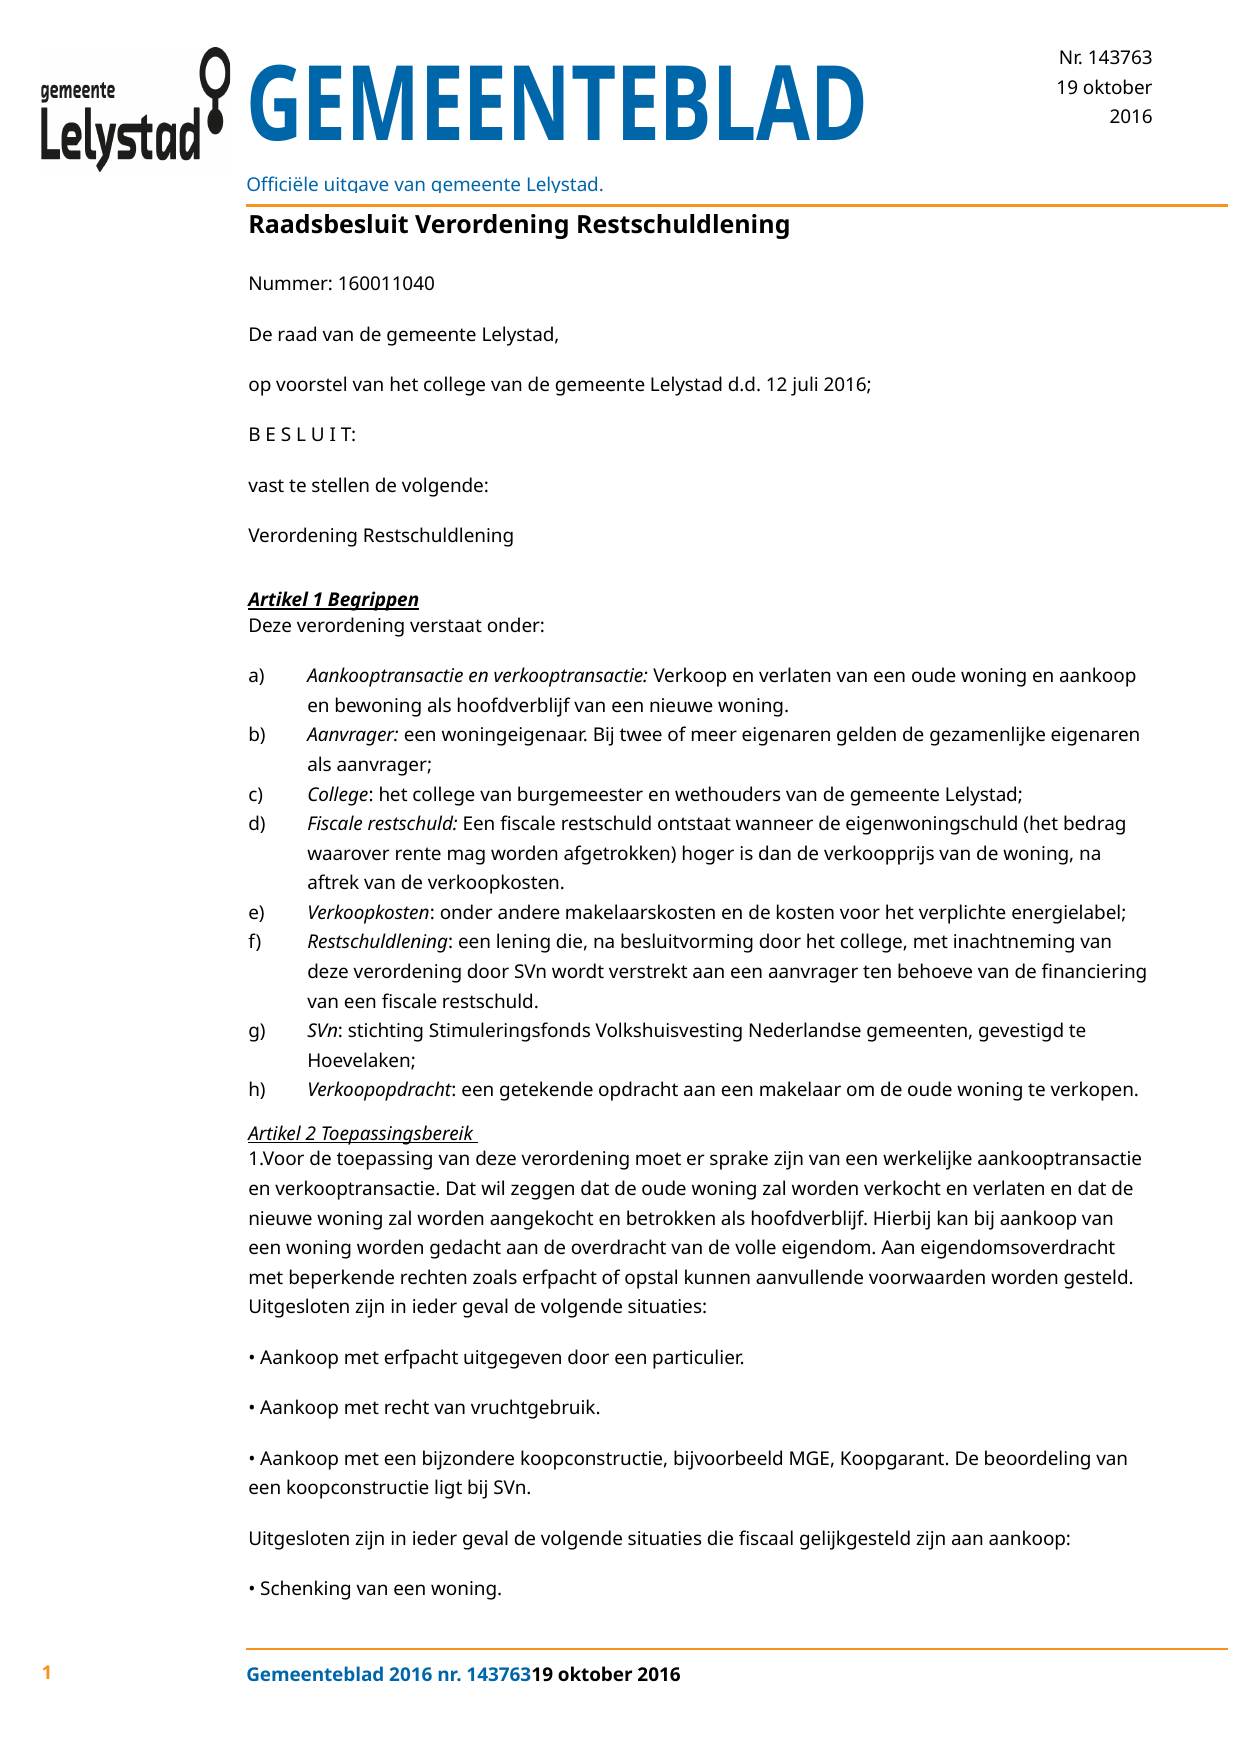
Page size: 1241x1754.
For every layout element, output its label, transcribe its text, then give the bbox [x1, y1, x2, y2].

text De raad van de gemeente Lelystad, [248, 321, 1152, 346]
list Aankooptransactie en verkooptransactie: Verkoop en verlaten van een oude woning en aankoop en bewoning als hoofdverblijf van een nieuwe woning. [248, 662, 1152, 718]
list Verkoopkosten: onder andere makelaarskosten en de kosten voor het verplichte energielabel; [248, 899, 1152, 925]
text Artikel 2 Toepassingsbereik [248, 1120, 1152, 1146]
list Verkoopopdracht: een getekende opdracht aan een makelaar om de oude woning te verkopen. [248, 1077, 1152, 1102]
list SVn: stichting Stimuleringsfonds Volkshuisvesting Nederlandse gemeenten, gevestigd te Hoevelaken; [248, 1017, 1152, 1073]
text Verordening Restschuldlening [248, 522, 1152, 548]
picture [41, 47, 231, 172]
text • Schenking van een woning. [248, 1575, 1152, 1601]
text op voorstel van het college van de gemeente Lelystad d.d. 12 juli 2016; [248, 371, 1152, 397]
text • Aankoop met recht van vruchtgebruik. [248, 1394, 1152, 1420]
text Deze verordening verstaat onder: [248, 612, 1152, 638]
text Nummer: 160011040 [248, 270, 1152, 296]
list Restschuldlening: een lening die, na besluitvorming door het college, met inachtneming van deze verordening door SVn wordt verstrekt aan een aanvrager ten behoeve van de financiering van een fiscale restschuld. [248, 929, 1152, 1014]
list Aanvrager: een woningeigenaar. Bij twee of meer eigenaren gelden de gezamenlijke eigenaren als aanvrager; [248, 722, 1152, 777]
text 1.Voor de toepassing van deze verordening moet er sprake zijn van een werkelijke aankooptransactie en verkooptransactie. Dat wil zeggen dat de oude woning zal worden verkocht en verlaten en dat de nieuwe woning zal worden aangekocht en betrokken als hoofdverblijf. Hierbij kan bij aankoop van een woning worden gedacht aan de overdracht van de volle eigendom. Aan eigendomsoverdracht met beperkende rechten zoals erfpacht of opstal kunnen aanvullende voorwaarden worden gesteld. Uitgesloten zijn in ieder geval de volgende situaties: [248, 1146, 1152, 1319]
text • Aankoop met een bijzondere koopconstructie, bijvoorbeeld MGE, Koopgarant. De beoordeling van een koopconstructie ligt bij SVn. [248, 1445, 1152, 1500]
list College: het college van burgemeester en wethouders van de gemeente Lelystad; [248, 781, 1152, 807]
text • Aankoop met erfpacht uitgegeven door een particulier. [248, 1344, 1152, 1369]
text Artikel 1 Begrippen [248, 586, 1152, 612]
text vast te stellen de volgende: [248, 472, 1152, 498]
text Raadsbesluit Verordening Restschuldlening [248, 207, 1152, 241]
list Fiscale restschuld: Een fiscale restschuld ontstaat wanneer de eigenwoningschuld (het bedrag waarover rente mag worden afgetrokken) hoger is dan de verkoopprijs van de woning, na aftrek van de verkoopkosten. [248, 810, 1152, 895]
text B E S L U I T: [248, 422, 1152, 447]
text Uitgesloten zijn in ieder geval de volgende situaties die fiscaal gelijkgesteld zijn aan aankoop: [248, 1525, 1152, 1550]
